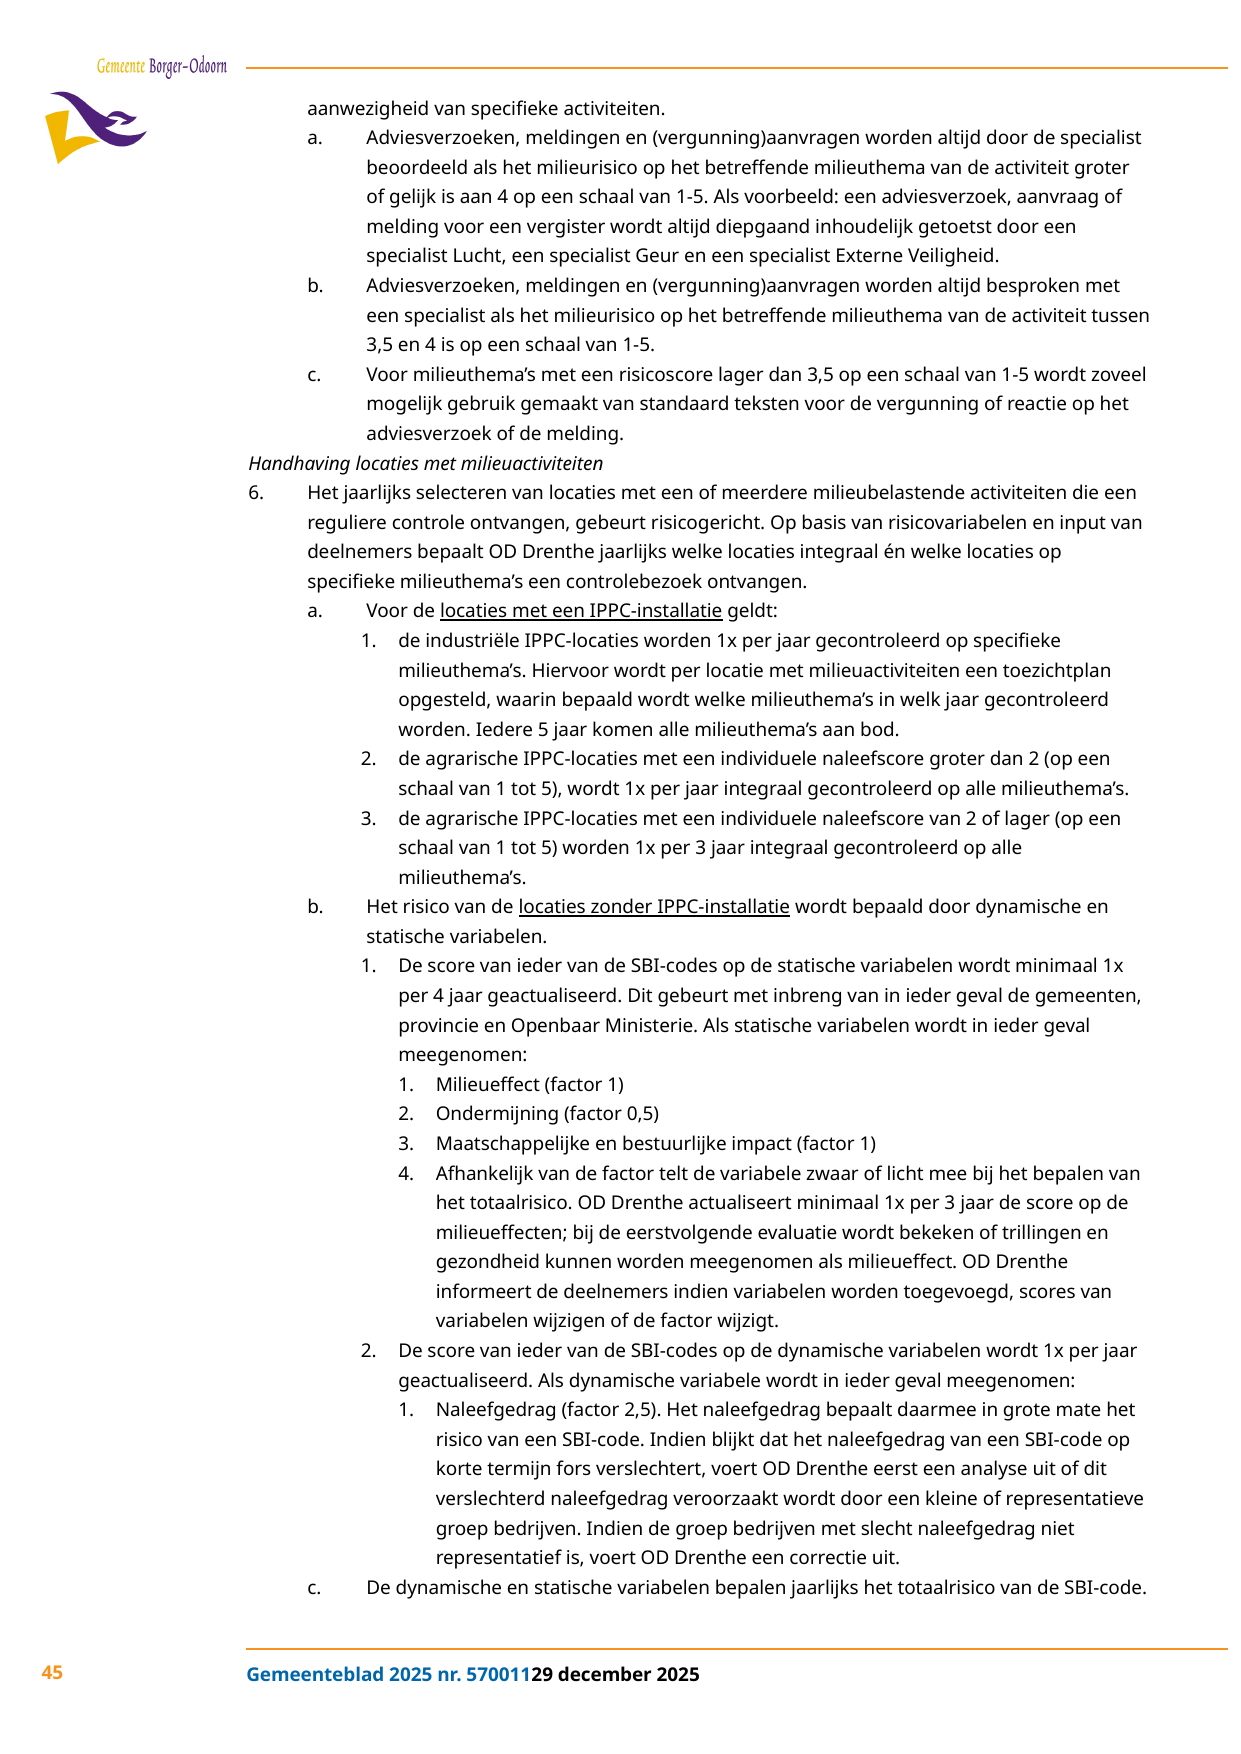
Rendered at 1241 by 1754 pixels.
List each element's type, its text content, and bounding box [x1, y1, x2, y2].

list de agrarische IPPC-locaties met een individuele naleefscore van 2 of lager (op een schaal van 1 tot 5) worden 1x per 3 jaar integraal gecontroleerd op alle milieuthema’s. [361, 805, 1152, 890]
list de industriële IPPC-locaties worden 1x per jaar gecontroleerd op specifieke milieuthema’s. Hiervoor wordt per locatie met milieuactiviteiten een toezichtplan opgesteld, waarin bepaald wordt welke milieuthema’s in welk jaar gecontroleerd worden. Iedere 5 jaar komen alle milieuthema’s aan bod. [361, 627, 1152, 742]
list Milieueffect (factor 1) [398, 1071, 1152, 1097]
text Handhaving locaties met milieuactiviteiten [248, 450, 1152, 476]
list De dynamische en statische variabelen bepalen jaarlijks het totaalrisico van de SBI-code. [307, 1574, 1152, 1600]
list Voor de locaties met een IPPC-installatie geldt: [307, 598, 1152, 623]
list De score van ieder van de SBI-codes op de dynamische variabelen wordt 1x per jaar geactualiseerd. Als dynamische variabele wordt in ieder geval meegenomen: [361, 1337, 1152, 1393]
picture [41, 47, 231, 172]
list Het jaarlijks selecteren van locaties met een of meerdere milieubelastende activiteiten die een reguliere controle ontvangen, gebeurt risicogericht. Op basis van risicovariabelen en input van deelnemers bepaalt OD Drenthe jaarlijks welke locaties integraal én welke locaties op specifieke milieuthema’s een controlebezoek ontvangen. [248, 479, 1152, 594]
list Ondermijning (factor 0,5) [398, 1101, 1152, 1126]
list Naleefgedrag (factor 2,5). Het naleefgedrag bepaalt daarmee in grote mate het risico van een SBI-code. Indien blijkt dat het naleefgedrag van een SBI-code op korte termijn fors verslechtert, voert OD Drenthe eerst een analyse uit of dit verslechterd naleefgedrag veroorzaakt wordt door een kleine of representatieve groep bedrijven. Indien de groep bedrijven met slecht naleefgedrag niet representatief is, voert OD Drenthe een correctie uit. [398, 1396, 1152, 1570]
list De score van ieder van de SBI-codes op de statische variabelen wordt minimaal 1x per 4 jaar geactualiseerd. Dit gebeurt met inbreng van in ieder geval de gemeenten, provincie en Openbaar Ministerie. Als statische variabelen wordt in ieder geval meegenomen: [361, 953, 1152, 1067]
list Adviesverzoeken, meldingen en (vergunning)aanvragen worden altijd door de specialist beoordeeld als het milieurisico op het betreffende milieuthema van de activiteit groter of gelijk is aan 4 op een schaal van 1-5. Als voorbeeld: een adviesverzoek, aanvraag of melding voor een vergister wordt altijd diepgaand inhoudelijk getoetst door een specialist Lucht, een specialist Geur en een specialist Externe Veiligheid. [307, 124, 1152, 268]
list Voor milieuthema’s met een risicoscore lager dan 3,5 op een schaal van 1-5 wordt zoveel mogelijk gebruik gemaakt van standaard teksten voor de vergunning of reactie op het adviesverzoek of de melding. [307, 361, 1152, 446]
list aanwezigheid van specifieke activiteiten. [248, 95, 1152, 121]
list Afhankelijk van de factor telt de variabele zwaar of licht mee bij het bepalen van het totaalrisico. OD Drenthe actualiseert minimaal 1x per 3 jaar de score op de milieueffecten; bij de eerstvolgende evaluatie wordt bekeken of trillingen en gezondheid kunnen worden meegenomen als milieueffect. OD Drenthe informeert de deelnemers indien variabelen worden toegevoegd, scores van variabelen wijzigen of de factor wijzigt. [398, 1160, 1152, 1333]
list Het risico van de locaties zonder IPPC-installatie wordt bepaald door dynamische en statische variabelen. [307, 893, 1152, 949]
list Adviesverzoeken, meldingen en (vergunning)aanvragen worden altijd besproken met een specialist als het milieurisico op het betreffende milieuthema van de activiteit tussen 3,5 en 4 is op een schaal van 1-5. [307, 272, 1152, 357]
list Maatschappelijke en bestuurlijke impact (factor 1) [398, 1130, 1152, 1156]
list de agrarische IPPC-locaties met een individuele naleefscore groter dan 2 (op een schaal van 1 tot 5), wordt 1x per jaar integraal gecontroleerd op alle milieuthema’s. [361, 746, 1152, 801]
